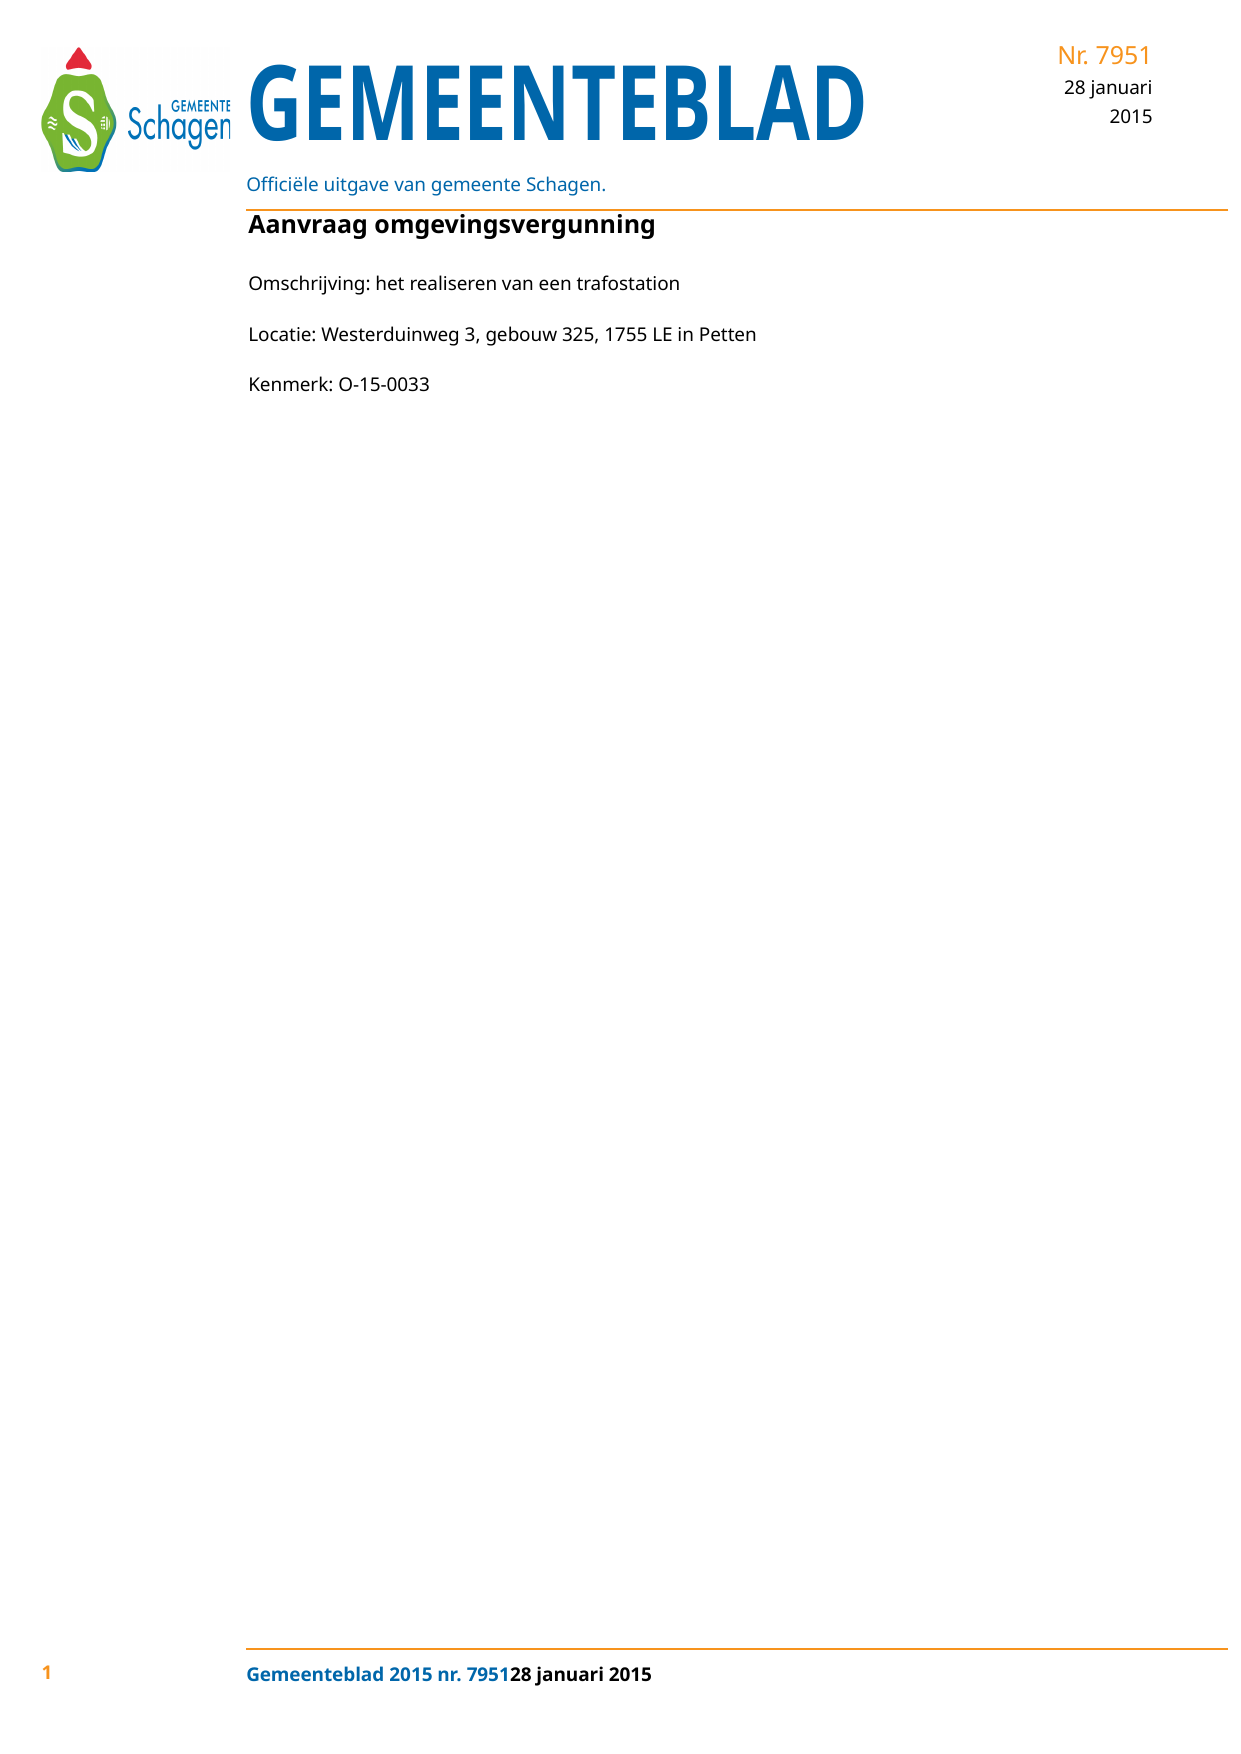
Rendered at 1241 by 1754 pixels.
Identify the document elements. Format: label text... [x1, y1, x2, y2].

text Kenmerk: O-15-0033 [248, 371, 1152, 397]
text Locatie: Westerduinweg 3, gebouw 325, 1755 LE in Petten [248, 321, 1152, 346]
text Aanvraag omgevingsvergunning [248, 211, 1152, 241]
picture [41, 47, 231, 172]
text Omschrijving: het realiseren van een trafostation [248, 270, 1152, 296]
